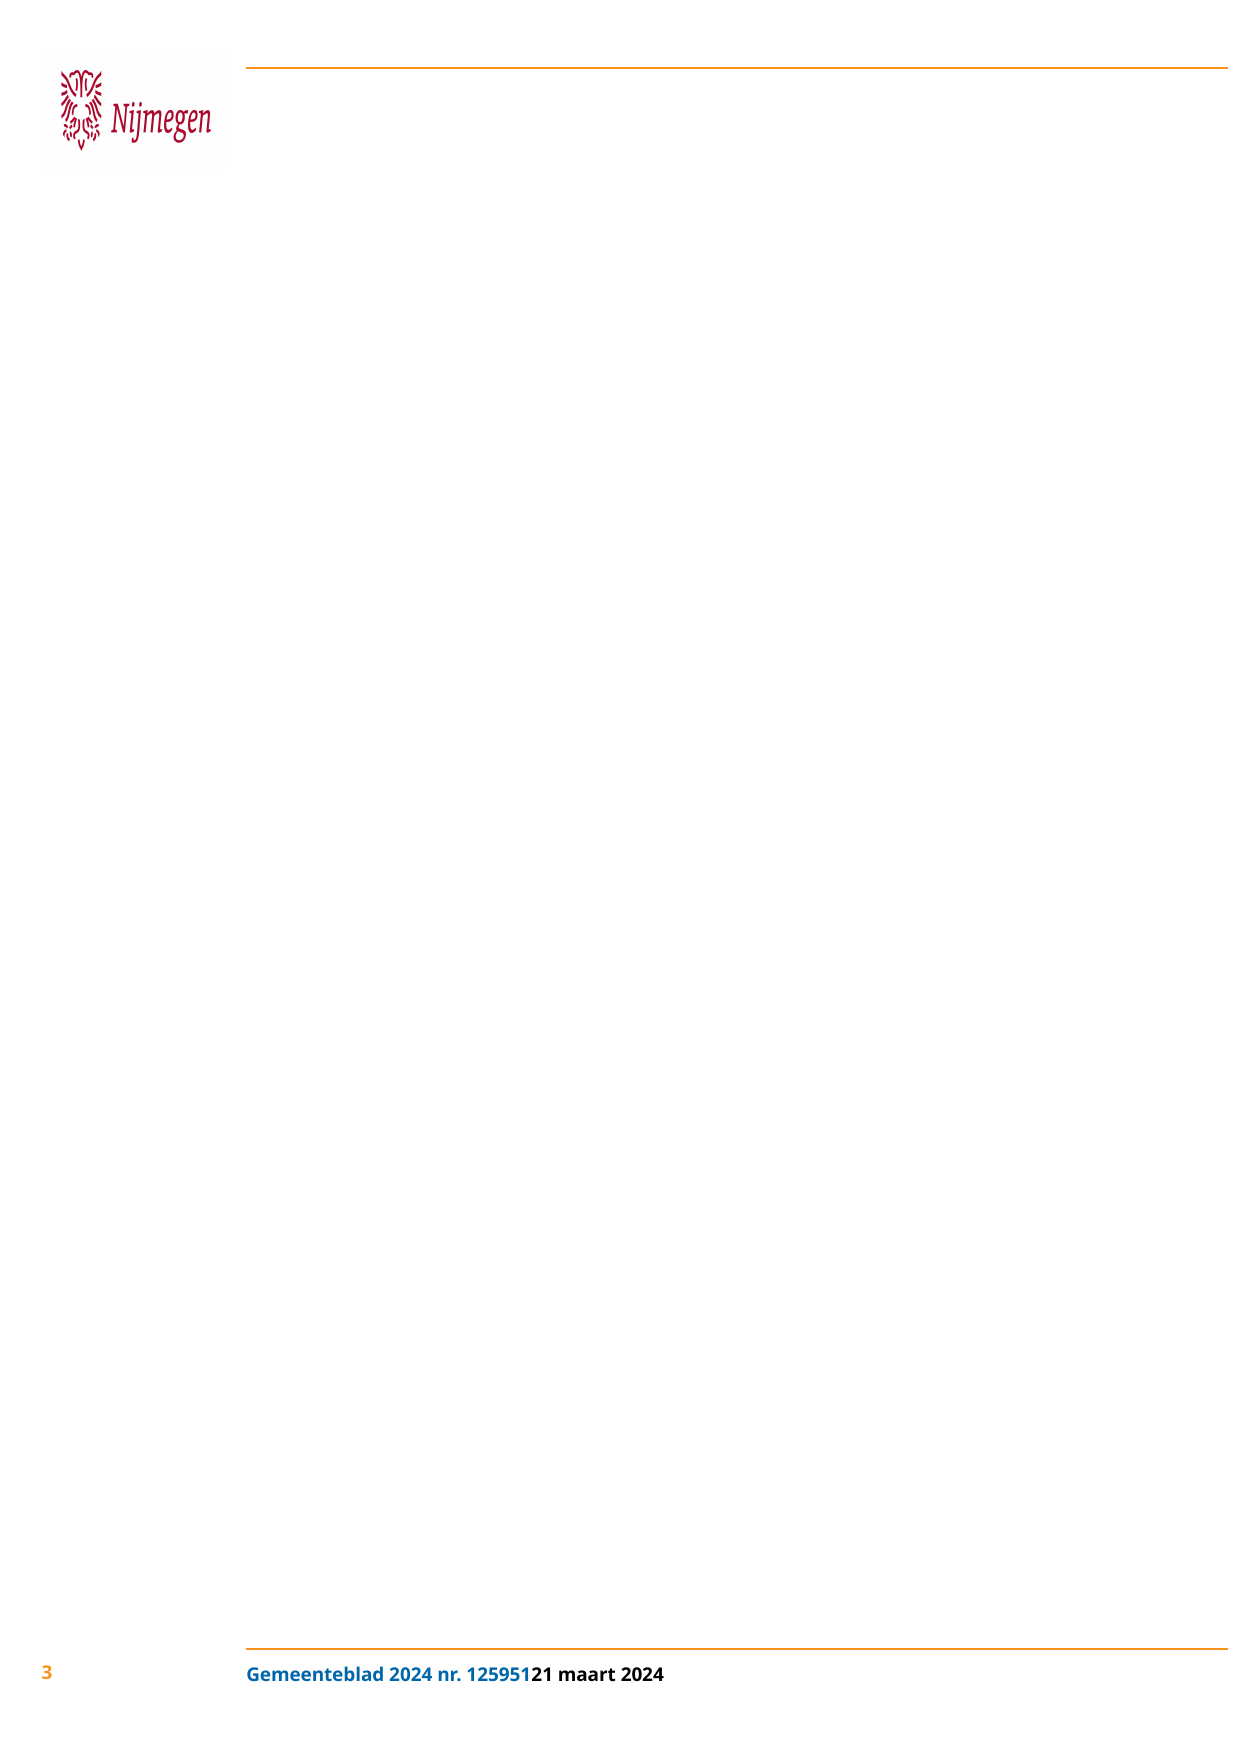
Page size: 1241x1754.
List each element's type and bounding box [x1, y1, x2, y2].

picture [41, 47, 231, 172]
